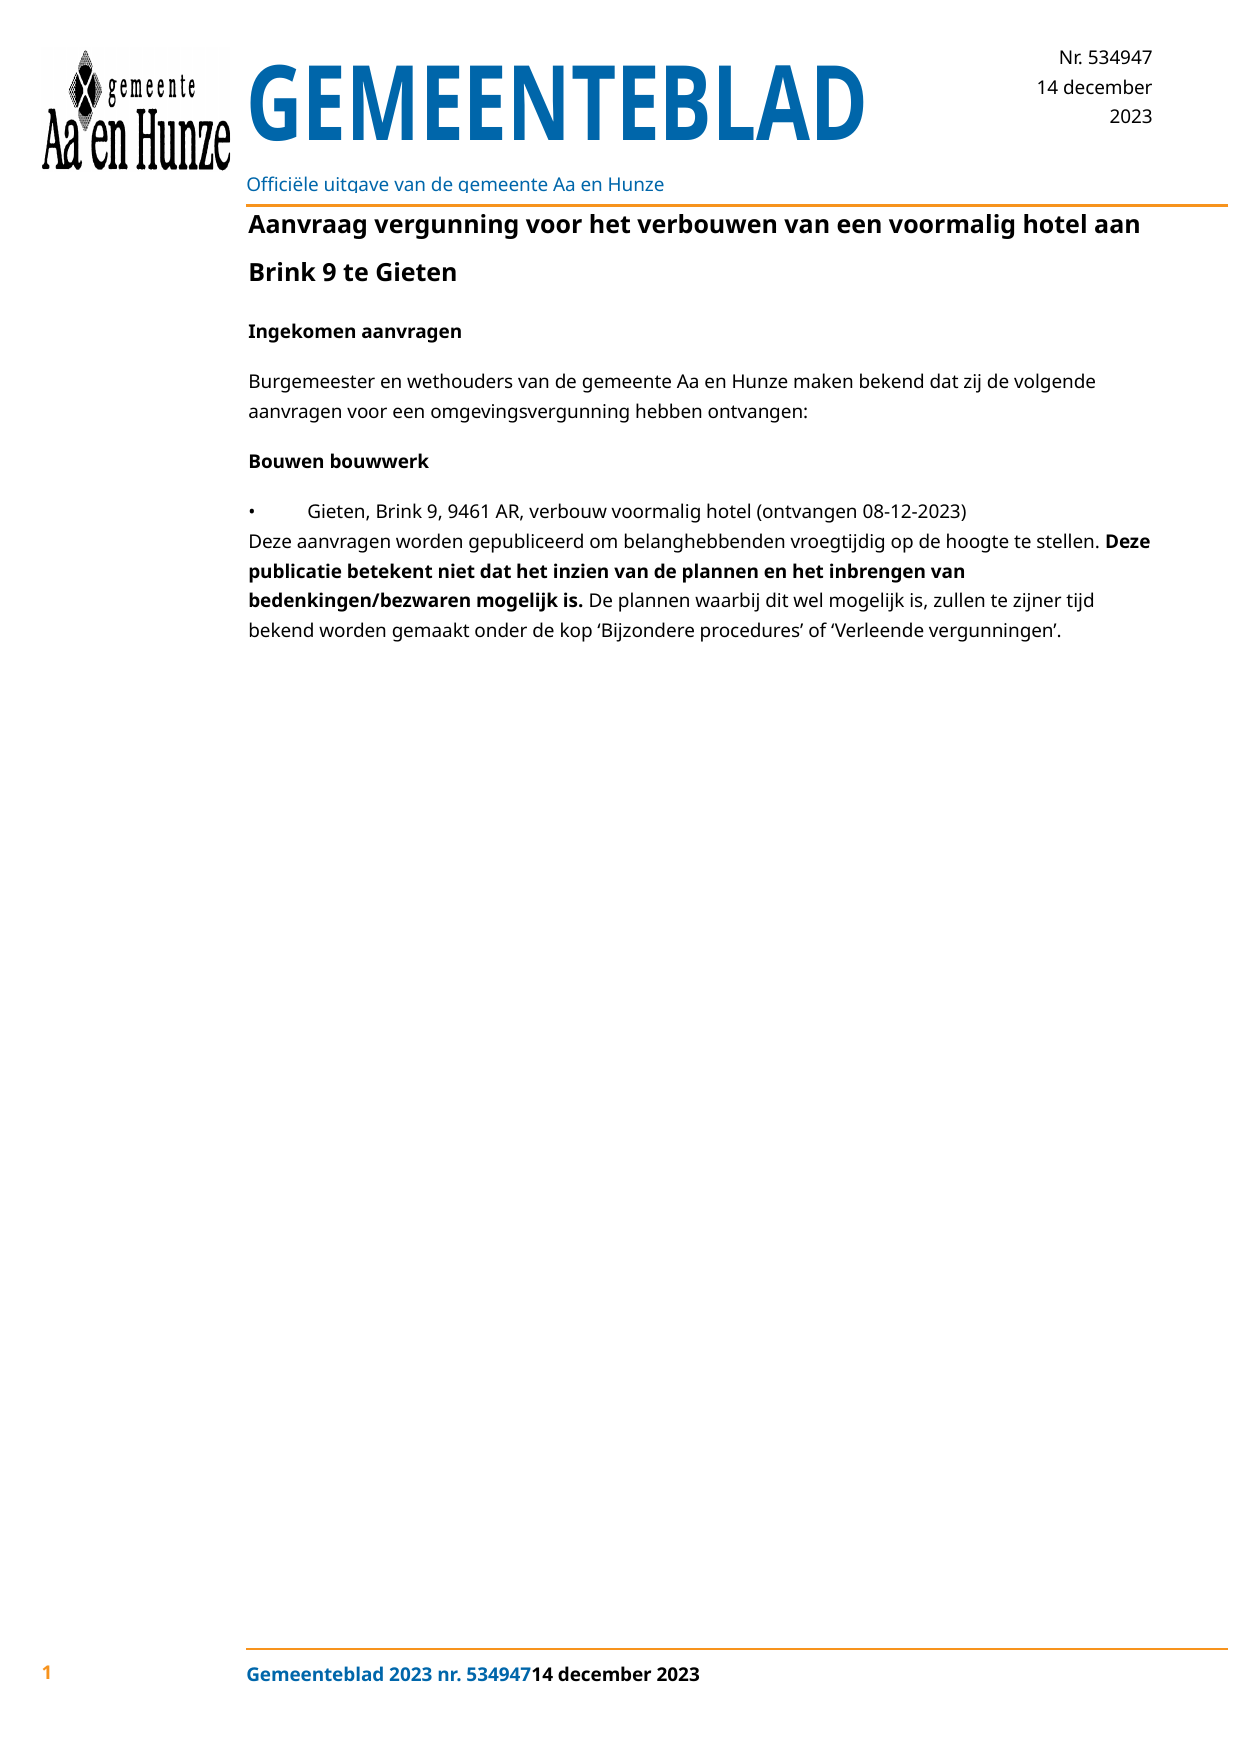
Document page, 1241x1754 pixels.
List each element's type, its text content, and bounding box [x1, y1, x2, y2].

text Ingekomen aanvragen [248, 318, 1152, 344]
text Bouwen bouwwerk [248, 448, 1152, 474]
text Burgemeester en wethouders van de gemeente Aa en Hunze maken bekend dat zij de volgende aanvragen voor een omgevingsvergunning hebben ontvangen: [248, 368, 1152, 424]
picture [41, 47, 231, 172]
list Gieten, Brink 9, 9461 AR, verbouw voormalig hotel (ontvangen 08-12-2023) [248, 499, 1152, 524]
text Aanvraag vergunning voor het verbouwen van een voormalig hotel aan Brink 9 te Gieten [248, 207, 1152, 288]
text Deze aanvragen worden gepubliceerd om belanghebbenden vroegtijdig op de hoogte te stellen. Deze publicatie betekent niet dat het inzien van de plannen en het inbrengen van bedenkingen/bezwaren mogelijk is. De plannen waarbij dit wel mogelijk is, zullen te zijner tijd bekend worden gemaakt onder de kop ‘Bijzondere procedures’ of ‘Verleende vergunningen’. [248, 528, 1152, 643]
